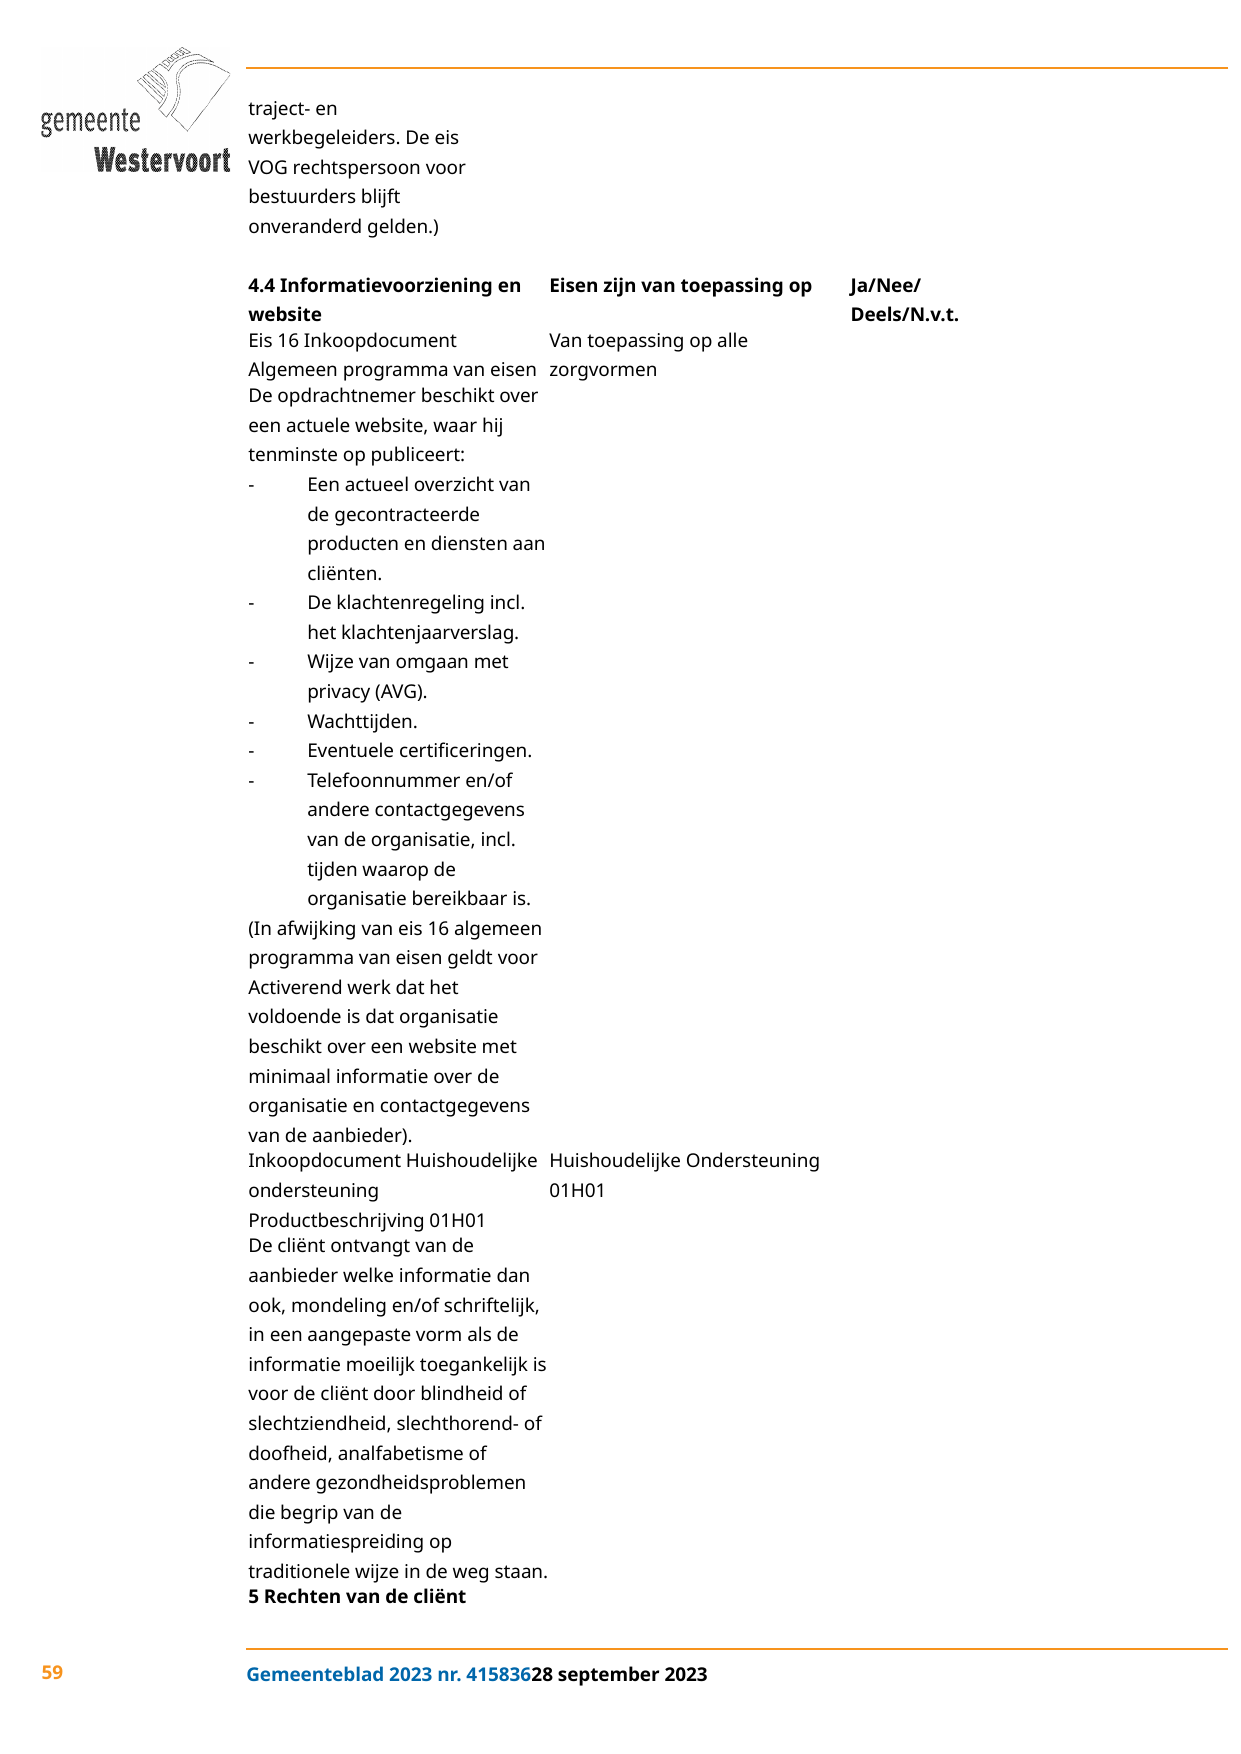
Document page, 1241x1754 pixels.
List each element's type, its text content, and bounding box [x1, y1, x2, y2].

table_cell [850, 1148, 1152, 1233]
table_cell [474, 95, 700, 239]
table_header Eisen zijn van toepassing op [549, 272, 850, 327]
table_cell [549, 383, 850, 1148]
table_cell 5 Rechten van de cliënt [248, 1584, 1152, 1609]
table_cell Inkoopdocument Huishoudelijke ondersteuning Productbeschrijving 01H01 [248, 1148, 549, 1233]
table_cell Huishoudelijke Ondersteuning 01H01 [549, 1148, 850, 1233]
table_cell De opdrachtnemer beschikt over een actuele website, waar hij tenminste op publiceert: Een actueel overzicht van de gecontracteerde producten en diensten aan cliënten. De klachtenregeling incl. het klachtenjaarverslag. Wijze van omgaan met privacy (AVG). Wachttijden. Eventuele certificeringen. Telefoonnummer en/of andere contactgegevens van de organisatie, incl. tijden waarop de organisatie bereikbaar is. (In afwijking van eis 16 algemeen programma van eisen geldt voor Activerend werk dat het voldoende is dat organisatie beschikt over een website met minimaal informatie over de organisatie en contactgegevens van de aanbieder). [248, 383, 549, 1148]
table_header Ja/Nee/ Deels/N.v.t. [850, 272, 1152, 327]
table_cell Eis 16 Inkoopdocument Algemeen programma van eisen [248, 327, 549, 382]
table_cell De cliënt ontvangt van de aanbieder welke informatie dan ook, mondeling en/of schriftelijk, in een aangepaste vorm als de informatie moeilijk toegankelijk is voor de cliënt door blindheid of slechtziendheid, slechthorend- of doofheid, analfabetisme of andere gezondheidsproblemen die begrip van de informatiespreiding op traditionele wijze in de weg staan. [248, 1233, 549, 1584]
table_cell [850, 383, 1152, 1148]
table_cell [700, 95, 926, 239]
picture [41, 47, 231, 172]
table_cell [850, 327, 1152, 382]
table_cell [549, 1233, 850, 1584]
table_cell traject- en werkbegeleiders. De eis VOG rechtspersoon voor bestuurders blijft onveranderd gelden.) [248, 95, 474, 239]
table_header 4.4 Informatievoorziening en website [248, 272, 549, 327]
table_cell Van toepassing op alle zorgvormen [549, 327, 850, 382]
table_cell [850, 1233, 1152, 1584]
